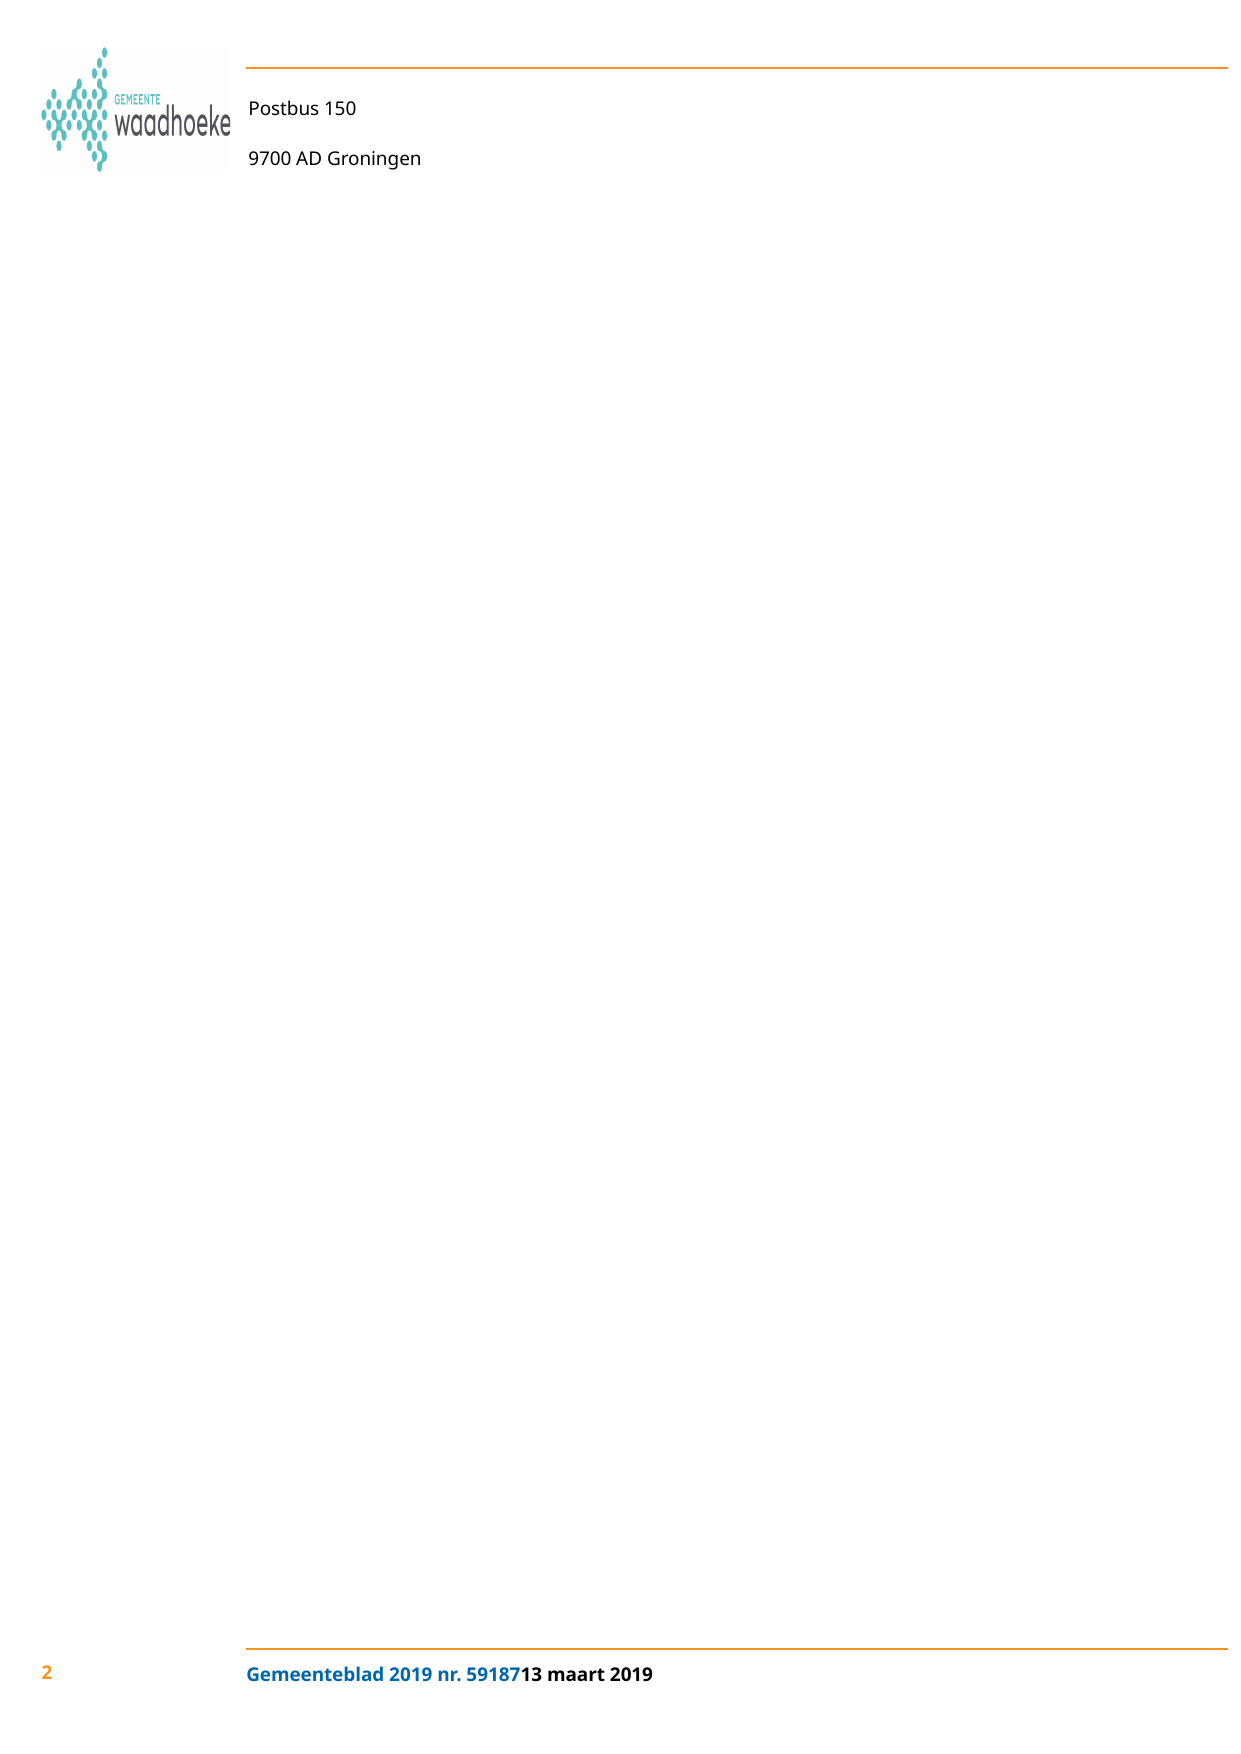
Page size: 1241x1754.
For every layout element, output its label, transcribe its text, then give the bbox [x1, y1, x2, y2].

text Postbus 150 [248, 95, 1152, 121]
text 9700 AD Groningen [248, 145, 1152, 171]
picture [41, 47, 231, 172]
